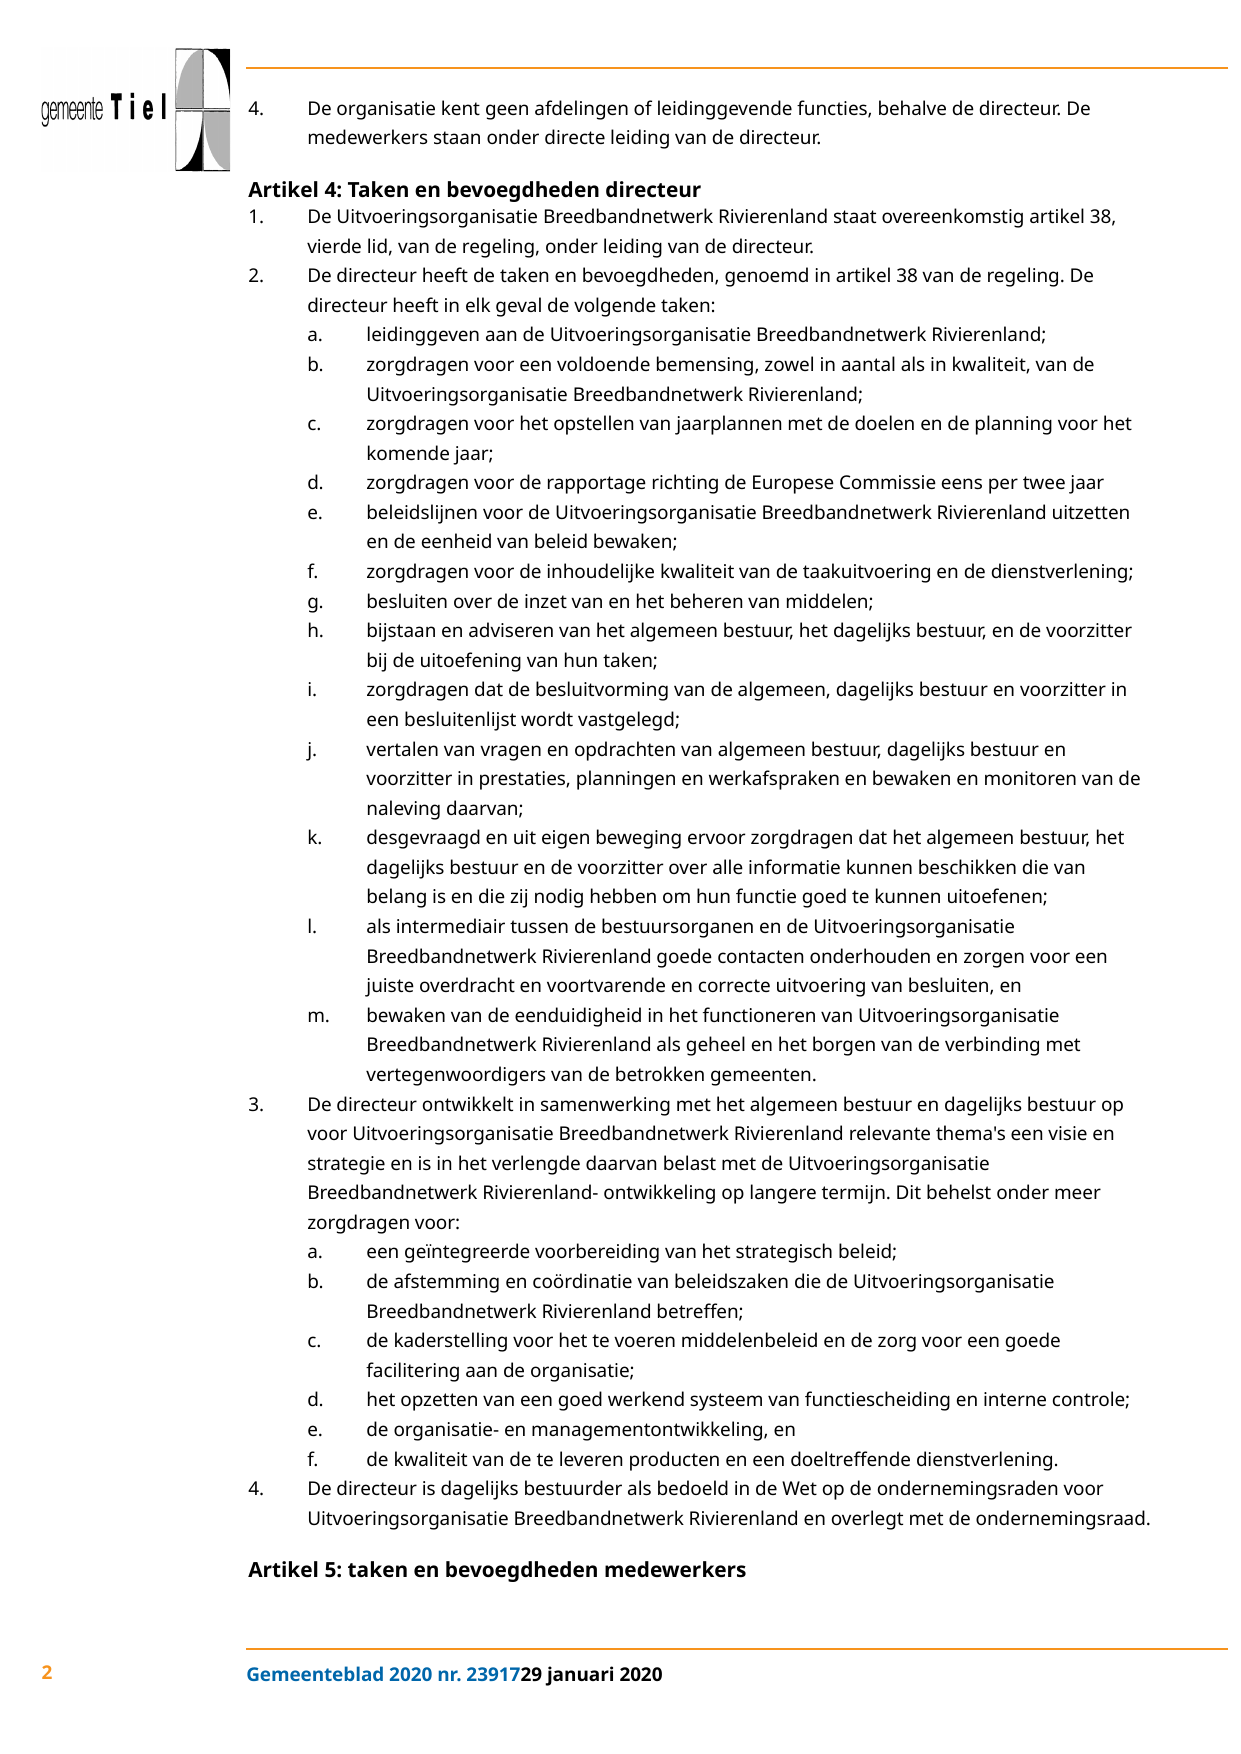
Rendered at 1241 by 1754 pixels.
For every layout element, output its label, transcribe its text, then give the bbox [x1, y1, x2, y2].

list De organisatie kent geen afdelingen of leidinggevende functies, behalve de directeur. De medewerkers staan onder directe leiding van de directeur. [248, 95, 1152, 150]
list zorgdragen voor een voldoende bemensing, zowel in aantal als in kwaliteit, van de Uitvoeringsorganisatie Breedbandnetwerk Rivierenland; [307, 351, 1152, 406]
list besluiten over de inzet van en het beheren van middelen; [307, 588, 1152, 613]
list de kwaliteit van de te leveren producten en een doeltreffende dienstverlening. [307, 1446, 1152, 1471]
list beleidslijnen voor de Uitvoeringsorganisatie Breedbandnetwerk Rivierenland uitzetten en de eenheid van beleid bewaken; [307, 499, 1152, 554]
list vertalen van vragen en opdrachten van algemeen bestuur, dagelijks bestuur en voorzitter in prestaties, planningen en werkafspraken en bewaken en monitoren van de naleving daarvan; [307, 736, 1152, 821]
list de kaderstelling voor het te voeren middelenbeleid en de zorg voor een goede facilitering aan de organisatie; [307, 1327, 1152, 1383]
list De directeur ontwikkelt in samenwerking met het algemeen bestuur en dagelijks bestuur op voor Uitvoeringsorganisatie Breedbandnetwerk Rivierenland relevante thema's een visie en strategie en is in het verlengde daarvan belast met de Uitvoeringsorganisatie Breedbandnetwerk Rivierenland- ontwikkeling op langere termijn. Dit behelst onder meer zorgdragen voor: [248, 1091, 1152, 1235]
list De directeur heeft de taken en bevoegdheden, genoemd in artikel 38 van de regeling. De directeur heeft in elk geval de volgende taken: [248, 262, 1152, 318]
list De Uitvoeringsorganisatie Breedbandnetwerk Rivierenland staat overeenkomstig artikel 38, vierde lid, van de regeling, onder leiding van de directeur. [248, 203, 1152, 258]
list als intermediair tussen de bestuursorganen en de Uitvoeringsorganisatie Breedbandnetwerk Rivierenland goede contacten onderhouden en zorgen voor een juiste overdracht en voortvarende en correcte uitvoering van besluiten, en [307, 913, 1152, 998]
list zorgdragen dat de besluitvorming van de algemeen, dagelijks bestuur en voorzitter in een besluitenlijst wordt vastgelegd; [307, 677, 1152, 732]
picture [41, 47, 231, 172]
text Artikel 4: Taken en bevoegdheden directeur [248, 175, 1152, 203]
list desgevraagd en uit eigen beweging ervoor zorgdragen dat het algemeen bestuur, het dagelijks bestuur en de voorzitter over alle informatie kunnen beschikken die van belang is en die zij nodig hebben om hun functie goed te kunnen uitoefenen; [307, 824, 1152, 909]
text Artikel 5: taken en bevoegdheden medewerkers [248, 1555, 1152, 1584]
list De directeur is dagelijks bestuurder als bedoeld in de Wet op de ondernemingsraden voor Uitvoeringsorganisatie Breedbandnetwerk Rivierenland en overlegt met de ondernemingsraad. [248, 1475, 1152, 1531]
list zorgdragen voor de inhoudelijke kwaliteit van de taakuitvoering en de dienstverlening; [307, 558, 1152, 584]
list zorgdragen voor de rapportage richting de Europese Commissie eens per twee jaar [307, 469, 1152, 495]
list het opzetten van een goed werkend systeem van functiescheiding en interne controle; [307, 1387, 1152, 1412]
list de organisatie- en managementontwikkeling, en [307, 1416, 1152, 1442]
list leidinggeven aan de Uitvoeringsorganisatie Breedbandnetwerk Rivierenland; [307, 322, 1152, 347]
list een geïntegreerde voorbereiding van het strategisch beleid; [307, 1239, 1152, 1264]
list bijstaan en adviseren van het algemeen bestuur, het dagelijks bestuur, en de voorzitter bij de uitoefening van hun taken; [307, 617, 1152, 673]
list de afstemming en coördinatie van beleidszaken die de Uitvoeringsorganisatie Breedbandnetwerk Rivierenland betreffen; [307, 1268, 1152, 1323]
list bewaken van de eenduidigheid in het functioneren van Uitvoeringsorganisatie Breedbandnetwerk Rivierenland als geheel en het borgen van de verbinding met vertegenwoordigers van de betrokken gemeenten. [307, 1002, 1152, 1087]
list zorgdragen voor het opstellen van jaarplannen met de doelen en de planning voor het komende jaar; [307, 410, 1152, 466]
